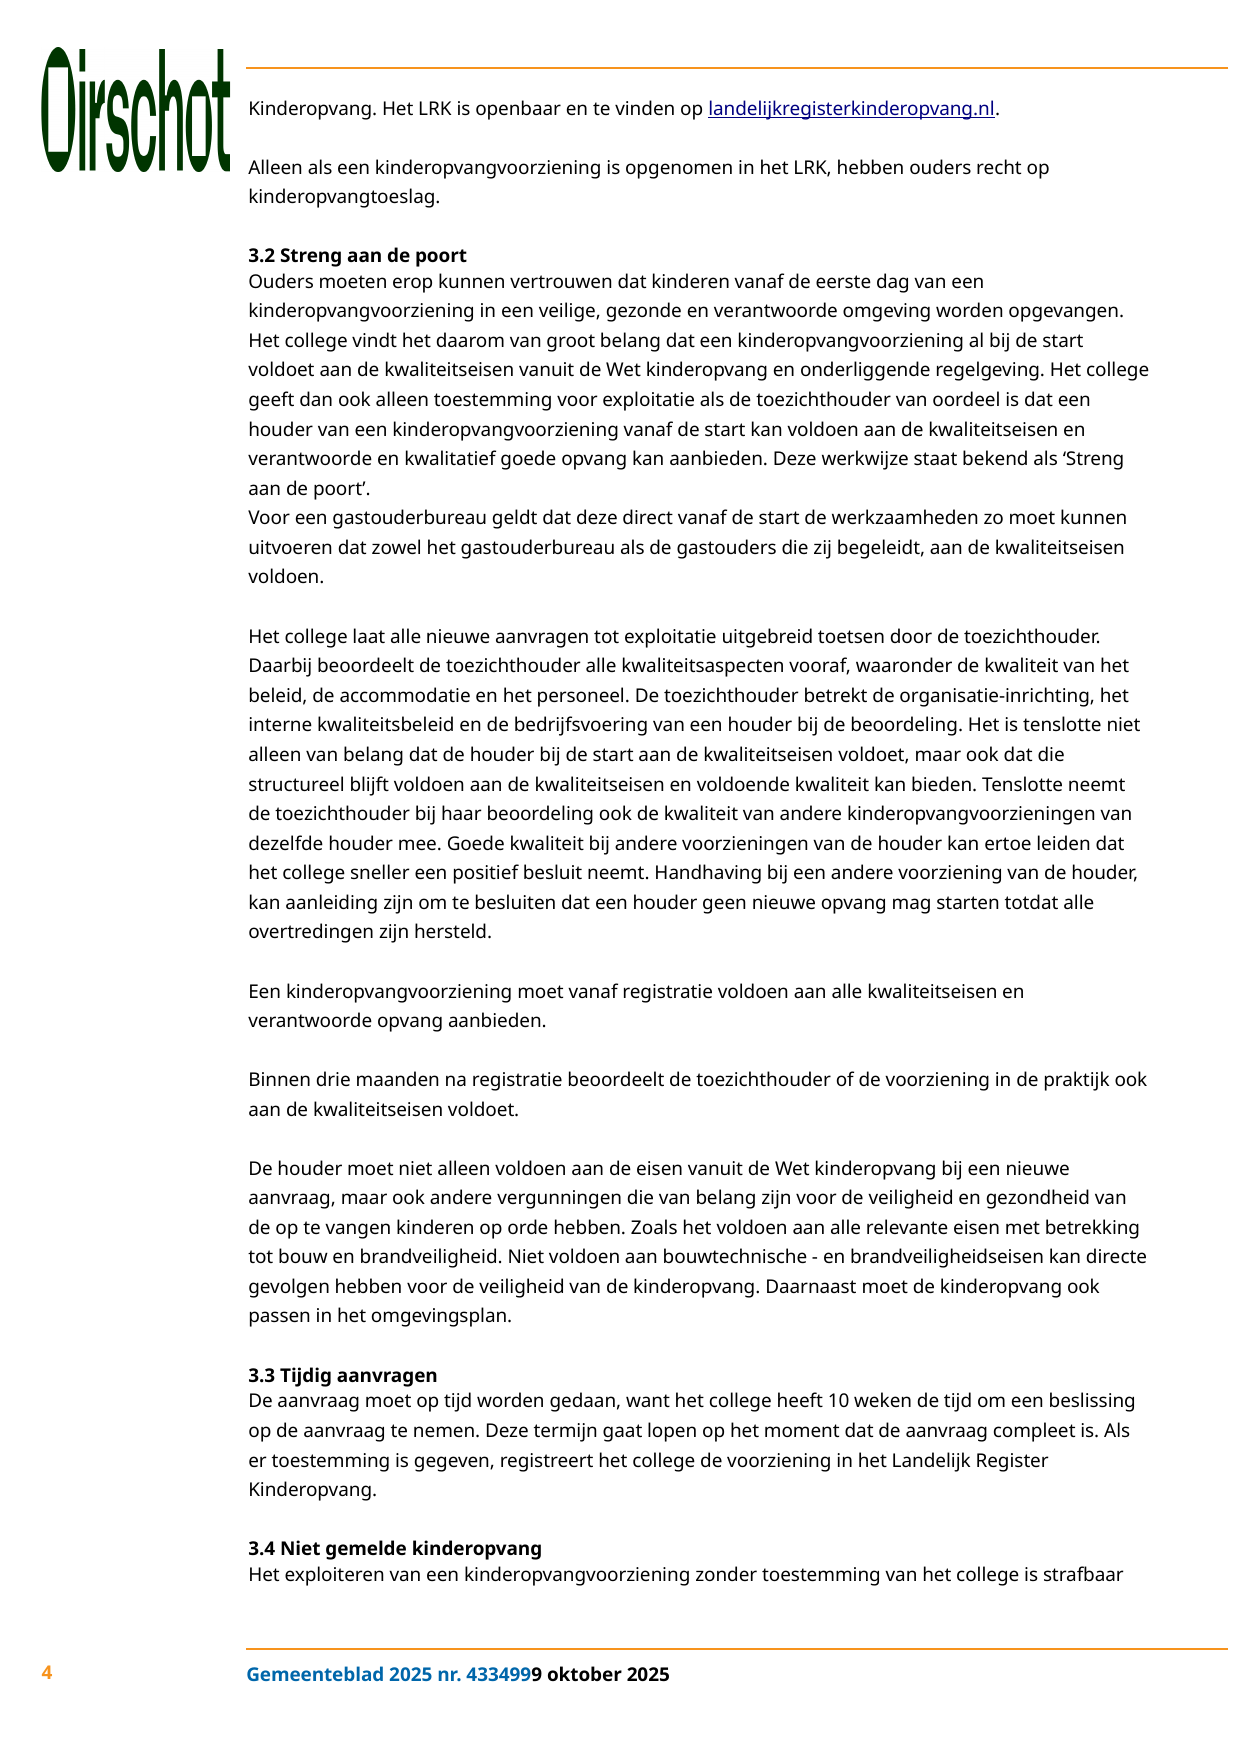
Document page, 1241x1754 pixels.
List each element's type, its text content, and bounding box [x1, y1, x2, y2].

text 3.3 Tijdig aanvragen [248, 1362, 1152, 1388]
text Voor een gastouderbureau geldt dat deze direct vanaf de start de werkzaamheden zo moet kunnen uitvoeren dat zowel het gastouderbureau als de gastouders die zij begeleidt, aan de kwaliteitseisen voldoen. [248, 504, 1152, 589]
text 3.2 Streng aan de poort [248, 242, 1152, 268]
table_header Een kinderopvangvoorziening moet vanaf registratie voldoen aan alle kwaliteitseisen en verantwoorde opvang aanbieden. Binnen drie maanden na registratie beoordeelt de toezichthouder of de voorziening in de praktijk ook aan de kwaliteitseisen voldoet. [248, 978, 1152, 1122]
text Het college laat alle nieuwe aanvragen tot exploitatie uitgebreid toetsen door de toezichthouder. Daarbij beoordeelt de toezichthouder alle kwaliteitsaspecten vooraf, waaronder de kwaliteit van het beleid, de accommodatie en het personeel. De toezichthouder betrekt de organisatie-inrichting, het interne kwaliteitsbeleid en de bedrijfsvoering van een houder bij de beoordeling. Het is tenslotte niet alleen van belang dat de houder bij de start aan de kwaliteitseisen voldoet, maar ook dat die structureel blijft voldoen aan de kwaliteitseisen en voldoende kwaliteit kan bieden. Tenslotte neemt de toezichthouder bij haar beoordeling ook de kwaliteit van andere kinderopvangvoorzieningen van dezelfde houder mee. Goede kwaliteit bij andere voorzieningen van de houder kan ertoe leiden dat het college sneller een positief besluit neemt. Handhaving bij een andere voorziening van de houder, kan aanleiding zijn om te besluiten dat een houder geen nieuwe opvang mag starten totdat alle overtredingen zijn hersteld. [248, 623, 1152, 944]
table_header Kinderopvang. Het LRK is openbaar en te vinden op landelijkregisterkinderopvang.nl. Alleen als een kinderopvangvoorziening is opgenomen in het LRK, hebben ouders recht op kinderopvangtoeslag. [248, 95, 1152, 209]
picture [41, 47, 231, 172]
text 3.4 Niet gemelde kinderopvang [248, 1536, 1152, 1561]
text Ouders moeten erop kunnen vertrouwen dat kinderen vanaf de eerste dag van een kinderopvangvoorziening in een veilige, gezonde en verantwoorde omgeving worden opgevangen. Het college vindt het daarom van groot belang dat een kinderopvangvoorziening al bij de start voldoet aan de kwaliteitseisen vanuit de Wet kinderopvang en onderliggende regelgeving. Het college geeft dan ook alleen toestemming voor exploitatie als de toezichthouder van oordeel is dat een houder van een kinderopvangvoorziening vanaf de start kan voldoen aan de kwaliteitseisen en verantwoorde en kwalitatief goede opvang kan aanbieden. Deze werkwijze staat bekend als ‘Streng aan de poort’. [248, 268, 1152, 501]
text De aanvraag moet op tijd worden gedaan, want het college heeft 10 weken de tijd om een beslissing op de aanvraag te nemen. Deze termijn gaat lopen op het moment dat de aanvraag compleet is. Als er toestemming is gegeven, registreert het college de voorziening in het Landelijk Register Kinderopvang. [248, 1388, 1152, 1502]
table_header Het exploiteren van een kinderopvangvoorziening zonder toestemming van het college is strafbaar [248, 1561, 1152, 1587]
text De houder moet niet alleen voldoen aan de eisen vanuit de Wet kinderopvang bij een nieuwe aanvraag, maar ook andere vergunningen die van belang zijn voor de veiligheid en gezondheid van de op te vangen kinderen op orde hebben. Zoals het voldoen aan alle relevante eisen met betrekking tot bouw en brandveiligheid. Niet voldoen aan bouwtechnische - en brandveiligheidseisen kan directe gevolgen hebben voor de veiligheid van de kinderopvang. Daarnaast moet de kinderopvang ook passen in het omgevingsplan. [248, 1155, 1152, 1328]
